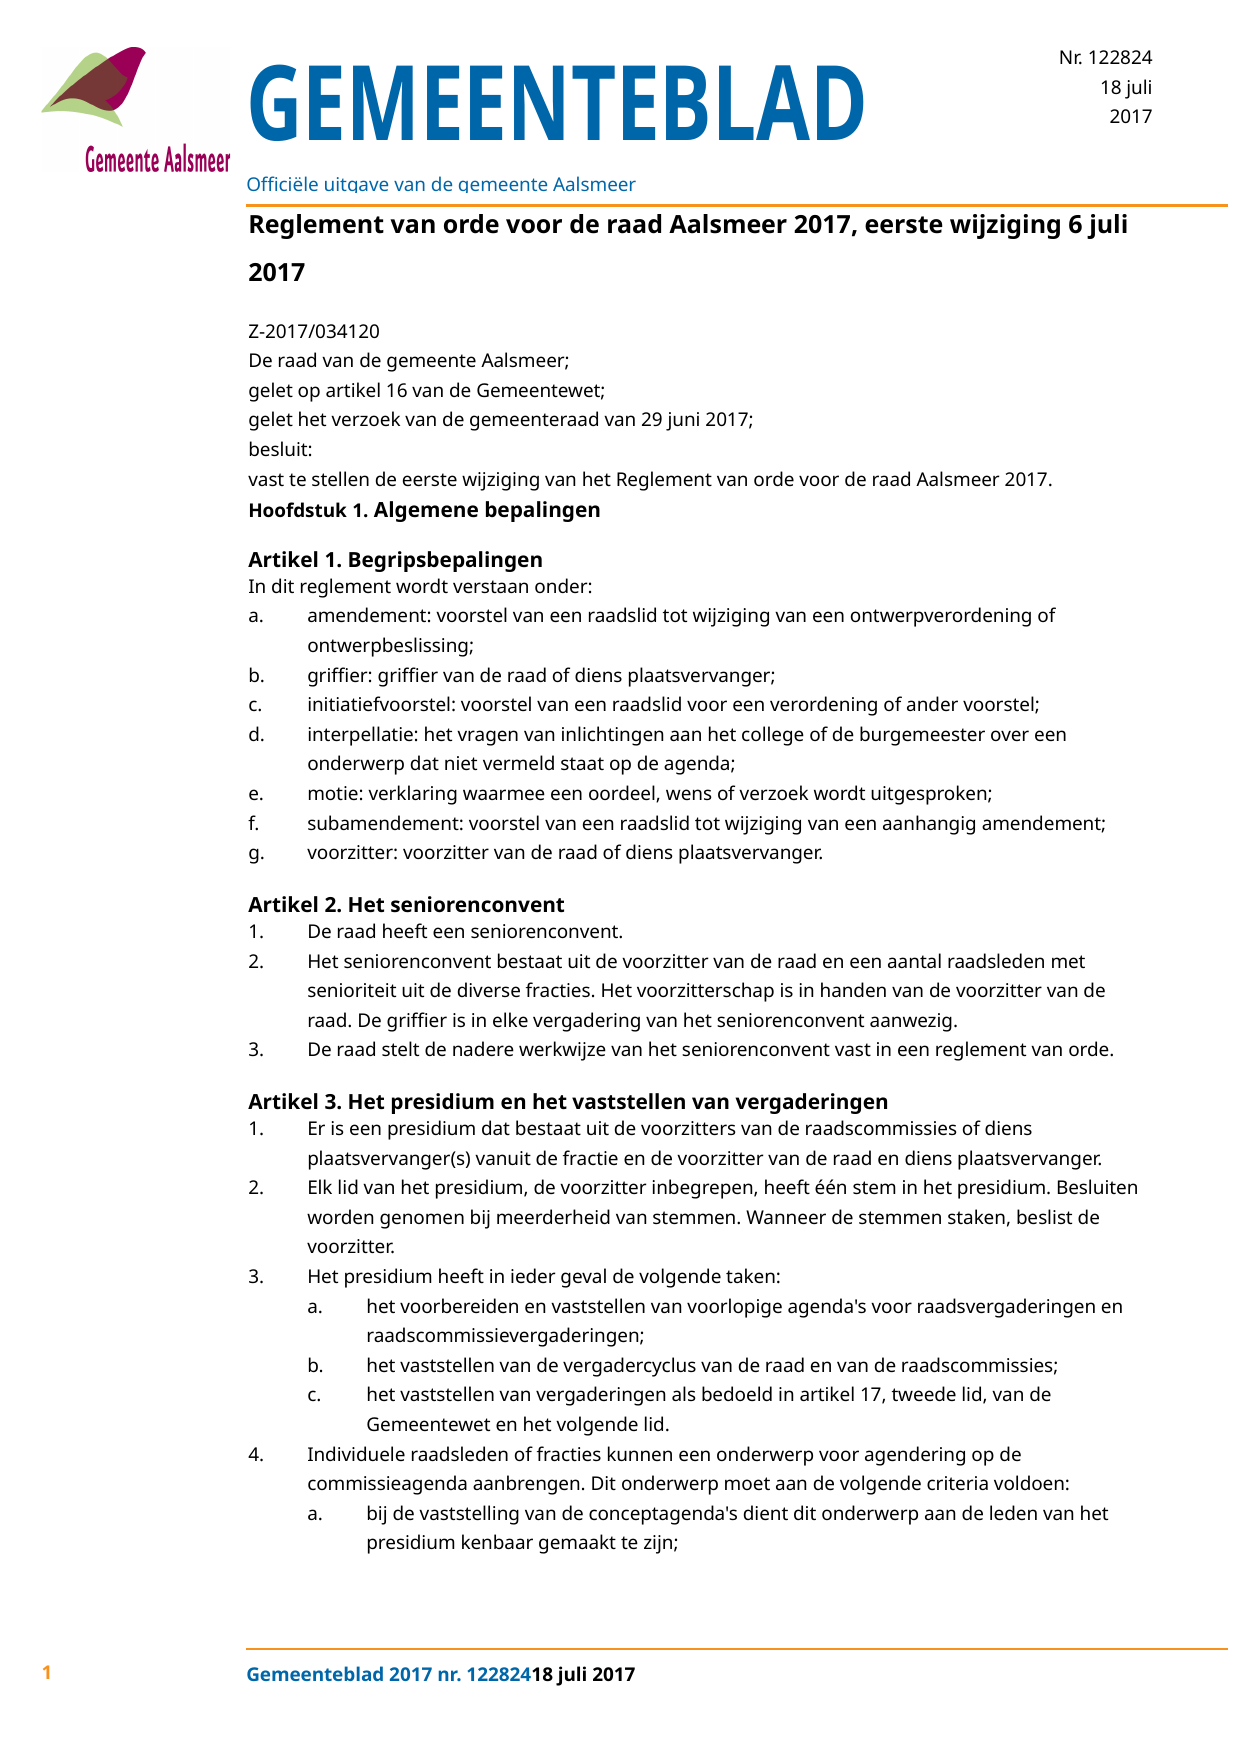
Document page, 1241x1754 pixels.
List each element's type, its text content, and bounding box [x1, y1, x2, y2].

text De raad van de gemeente Aalsmeer; [248, 347, 1152, 373]
list het vaststellen van de vergadercyclus van de raad en van de raadscommissies; [307, 1352, 1152, 1378]
text Reglement van orde voor de raad Aalsmeer 2017, eerste wijziging 6 juli 2017 [248, 207, 1152, 288]
list De raad heeft een seniorenconvent. [248, 918, 1152, 944]
text Z-2017/034120 [248, 318, 1152, 344]
text gelet op artikel 16 van de Gemeentewet; [248, 377, 1152, 403]
list subamendement: voorstel van een raadslid tot wijziging van een aanhangig amendement; [248, 810, 1152, 836]
list Er is een presidium dat bestaat uit de voorzitters van de raadscommissies of diens plaatsvervanger(s) vanuit de fractie en de voorzitter van de raad en diens plaatsvervanger. [248, 1115, 1152, 1171]
list Elk lid van het presidium, de voorzitter inbegrepen, heeft één stem in het presidium. Besluiten worden genomen bij meerderheid van stemmen. Wanneer de stemmen staken, beslist de voorzitter. [248, 1174, 1152, 1259]
list voorzitter: voorzitter van de raad of diens plaatsvervanger. [248, 839, 1152, 865]
text besluit: [248, 436, 1152, 462]
picture [41, 47, 231, 172]
list Het presidium heeft in ieder geval de volgende taken: [248, 1263, 1152, 1289]
text vast te stellen de eerste wijziging van het Reglement van orde voor de raad Aalsmeer 2017. [248, 466, 1152, 492]
list griffier: griffier van de raad of diens plaatsvervanger; [248, 662, 1152, 688]
list bij de vaststelling van de conceptagenda's dient dit onderwerp aan de leden van het presidium kenbaar gemaakt te zijn; [307, 1500, 1152, 1555]
text Artikel 2. Het seniorenconvent [248, 890, 1152, 918]
list het vaststellen van vergaderingen als bedoeld in artikel 17, tweede lid, van de Gemeentewet en het volgende lid. [307, 1382, 1152, 1437]
list het voorbereiden en vaststellen van voorlopige agenda's voor raadsvergaderingen en raadscommissievergaderingen; [307, 1293, 1152, 1348]
text Artikel 1. Begripsbepalingen [248, 545, 1152, 573]
list interpellatie: het vragen van inlichtingen aan het college of de burgemeester over een onderwerp dat niet vermeld staat op de agenda; [248, 721, 1152, 776]
list Het seniorenconvent bestaat uit de voorzitter van de raad en een aantal raadsleden met senioriteit uit de diverse fracties. Het voorzitterschap is in handen van de voorzitter van de raad. De griffier is in elke vergadering van het seniorenconvent aanwezig. [248, 948, 1152, 1033]
list initiatiefvoorstel: voorstel van een raadslid voor een verordening of ander voorstel; [248, 691, 1152, 717]
list De raad stelt de nadere werkwijze van het seniorenconvent vast in een reglement van orde. [248, 1037, 1152, 1062]
text In dit reglement wordt verstaan onder: [248, 573, 1152, 599]
text Artikel 3. Het presidium en het vaststellen van vergaderingen [248, 1087, 1152, 1115]
text gelet het verzoek van de gemeenteraad van 29 juni 2017; [248, 407, 1152, 432]
list Individuele raadsleden of fracties kunnen een onderwerp voor agendering op de commissieagenda aanbrengen. Dit onderwerp moet aan de volgende criteria voldoen: [248, 1441, 1152, 1496]
list amendement: voorstel van een raadslid tot wijziging van een ontwerpverordening of ontwerpbeslissing; [248, 603, 1152, 658]
list motie: verklaring waarmee een oordeel, wens of verzoek wordt uitgesproken; [248, 780, 1152, 806]
text Hoofdstuk 1. Algemene bepalingen [248, 495, 1152, 524]
